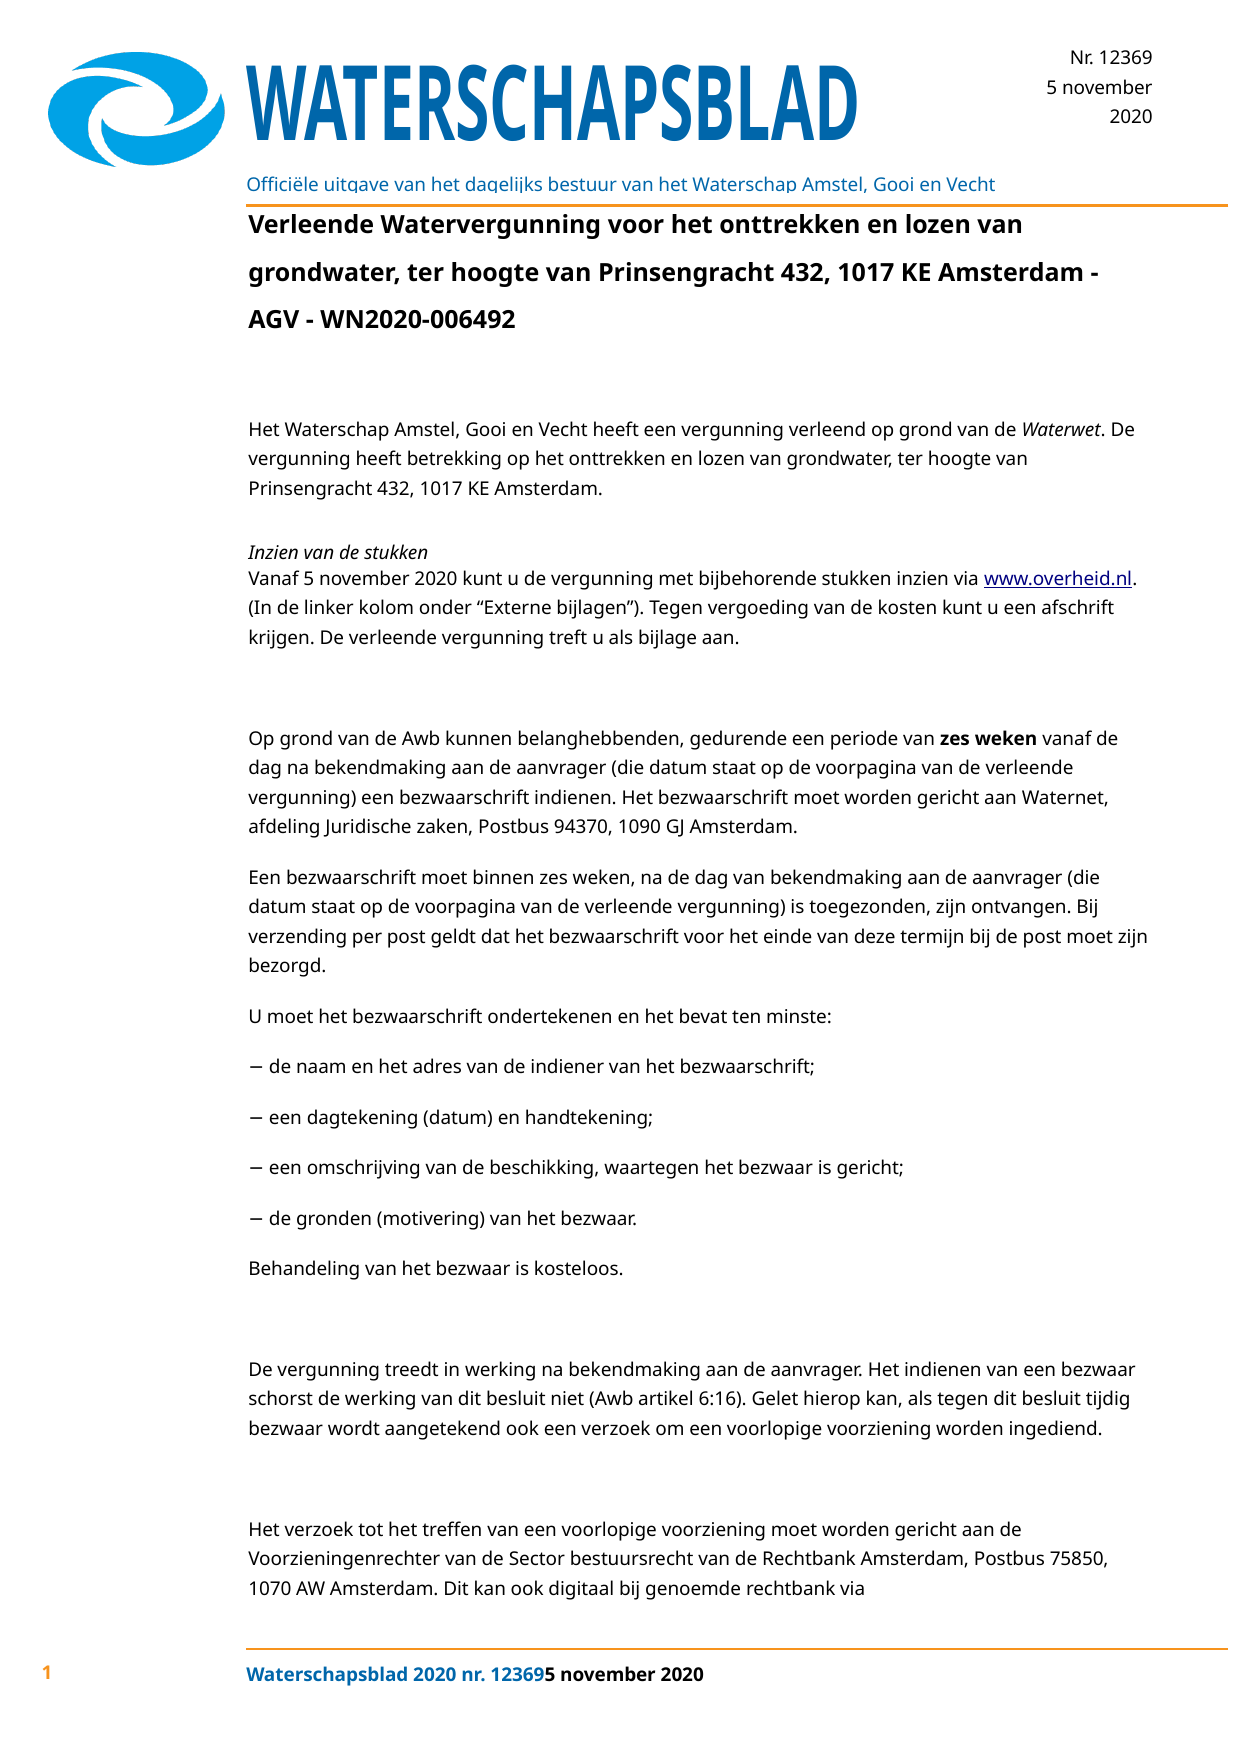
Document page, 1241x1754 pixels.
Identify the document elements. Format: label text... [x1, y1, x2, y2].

text Behandeling van het bezwaar is kosteloos. [248, 1255, 1152, 1281]
text Een bezwaarschrift moet binnen zes weken, na de dag van bekendmaking aan de aanvrager (die datum staat op de voorpagina van de verleende vergunning) is toegezonden, zijn ontvangen. Bij verzending per post geldt dat het bezwaarschrift voor het einde van deze termijn bij de post moet zijn bezorgd. [248, 864, 1152, 978]
text Het verzoek tot het treffen van een voorlopige voorziening moet worden gericht aan de Voorzieningenrechter van de Sector bestuursrecht van de Rechtbank Amsterdam, Postbus 75850, 1070 AW Amsterdam. Dit kan ook digitaal bij genoemde rechtbank via [248, 1516, 1152, 1601]
picture [41, 47, 231, 172]
text Verleende Watervergunning voor het onttrekken en lozen van grondwater, ter hoogte van Prinsengracht 432, 1017 KE Amsterdam - AGV - WN2020-006492 [248, 207, 1152, 336]
text Het Waterschap Amstel, Gooi en Vecht heeft een vergunning verleend op grond van de Waterwet. De vergunning heeft betrekking op het onttrekken en lozen van grondwater, ter hoogte van Prinsengracht 432, 1017 KE Amsterdam. [248, 416, 1152, 501]
text − een omschrijving van de beschikking, waartegen het bezwaar is gericht; [248, 1154, 1152, 1180]
text − de naam en het adres van de indiener van het bezwaarschrift; [248, 1053, 1152, 1079]
text Vanaf 5 november 2020 kunt u de vergunning met bijbehorende stukken inzien via www.overheid.nl. (In de linker kolom onder “Externe bijlagen”). Tegen vergoeding van de kosten kunt u een afschrift krijgen. De verleende vergunning treft u als bijlage aan. [248, 565, 1152, 650]
text Inzien van de stukken [248, 539, 1152, 565]
text − een dagtekening (datum) en handtekening; [248, 1104, 1152, 1130]
text Op grond van de Awb kunnen belanghebbenden, gedurende een periode van zes weken vanaf de dag na bekendmaking aan de aanvrager (die datum staat op de voorpagina van de verleende vergunning) een bezwaarschrift indienen. Het bezwaarschrift moet worden gericht aan Waternet, afdeling Juridische zaken, Postbus 94370, 1090 GJ Amsterdam. [248, 725, 1152, 839]
text − de gronden (motivering) van het bezwaar. [248, 1205, 1152, 1231]
text U moet het bezwaarschrift ondertekenen en het bevat ten minste: [248, 1003, 1152, 1029]
text De vergunning treedt in werking na bekendmaking aan de aanvrager. Het indienen van een bezwaar schorst de werking van dit besluit niet (Awb artikel 6:16). Gelet hierop kan, als tegen dit besluit tijdig bezwaar wordt aangetekend ook een verzoek om een voorlopige voorziening worden ingediend. [248, 1356, 1152, 1441]
